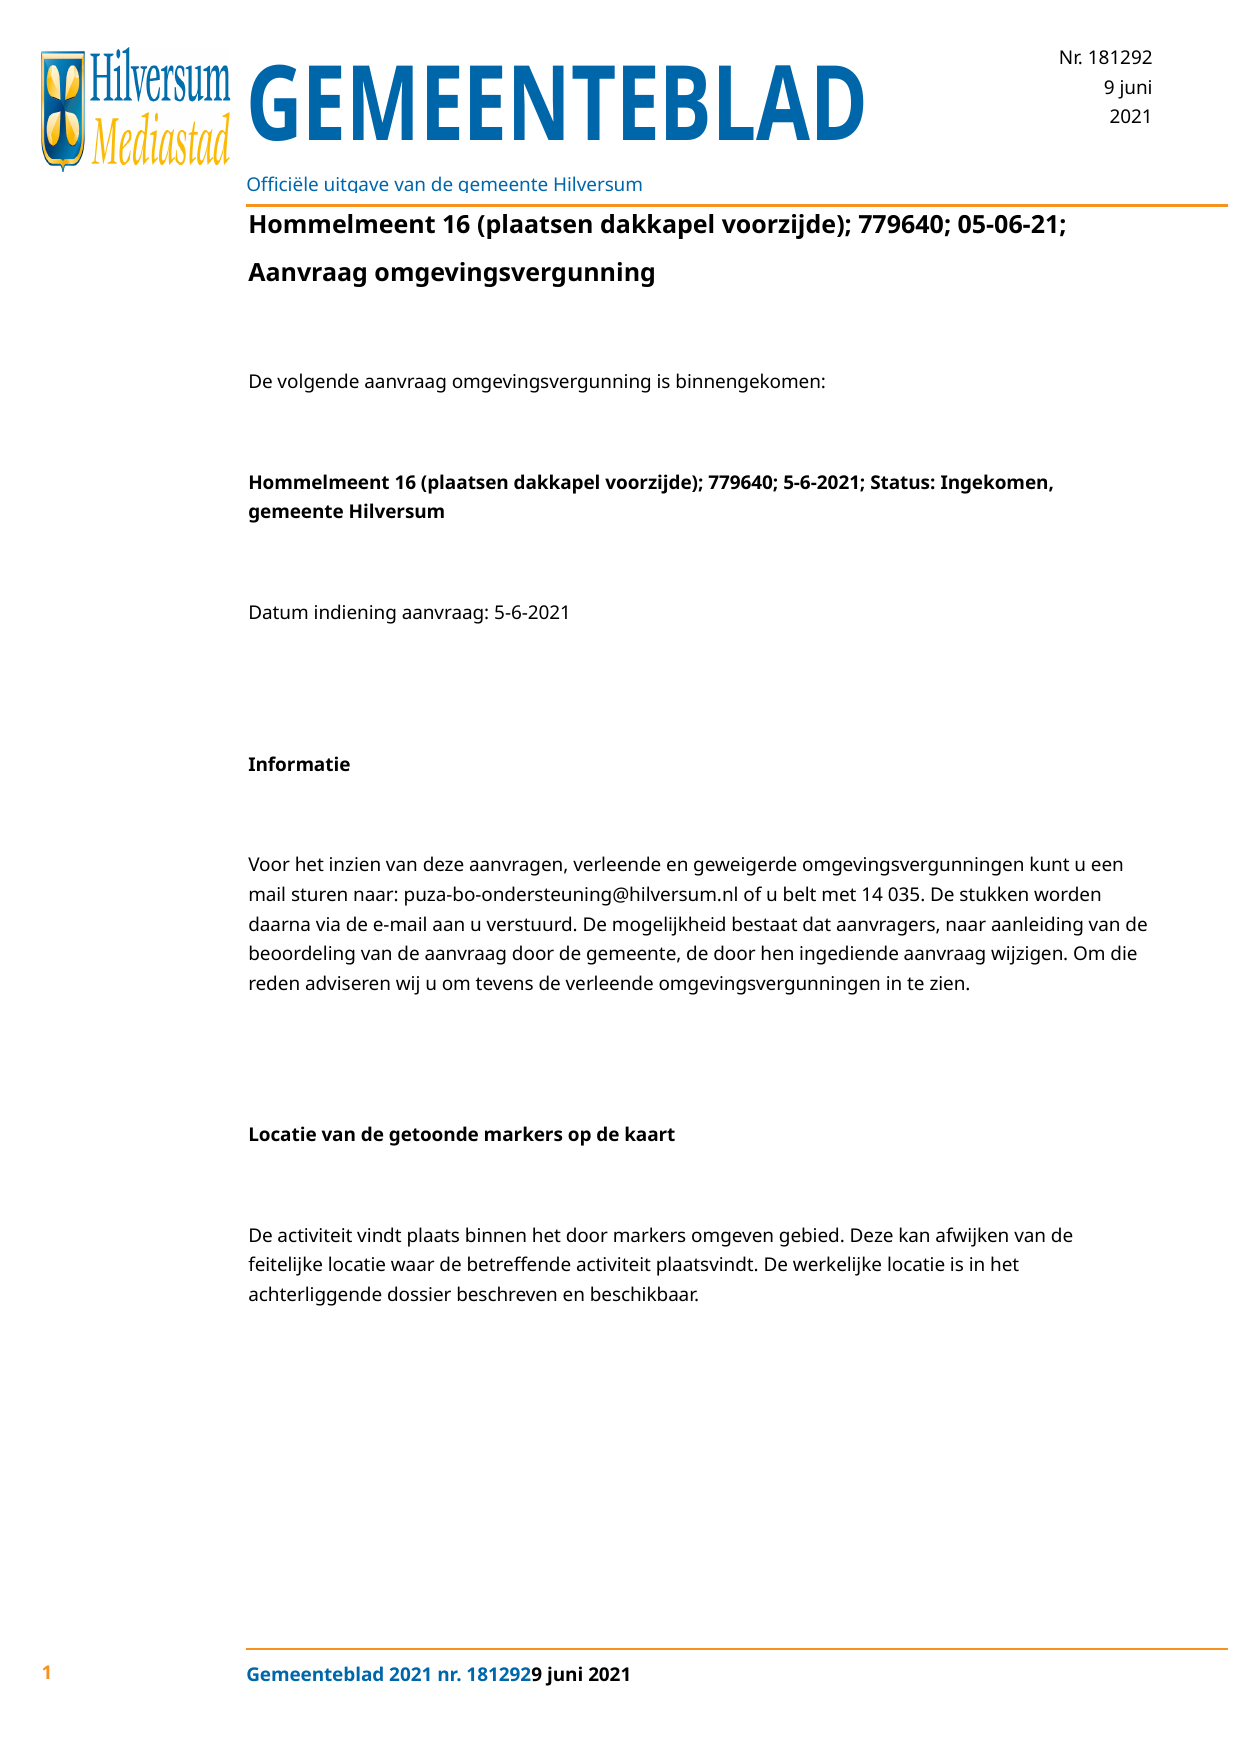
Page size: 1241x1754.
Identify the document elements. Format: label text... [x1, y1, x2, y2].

text De activiteit vindt plaats binnen het door markers omgeven gebied. Deze kan afwijken van de feitelijke locatie waar de betreffende activiteit plaatsvindt. De werkelijke locatie is in het achterliggende dossier beschreven en beschikbaar. [248, 1222, 1152, 1307]
text Datum indiening aanvraag: 5-6-2021 [248, 599, 1152, 625]
text Voor het inzien van deze aanvragen, verleende en geweigerde omgevingsvergunningen kunt u een mail sturen naar: puza-bo-ondersteuning@hilversum.nl of u belt met 14 035. De stukken worden daarna via de e-mail aan u verstuurd. De mogelijkheid bestaat dat aanvragers, naar aanleiding van de beoordeling van de aanvraag door de gemeente, de door hen ingediende aanvraag wijzigen. Om die reden adviseren wij u om tevens de verleende omgevingsvergunningen in te zien. [248, 852, 1152, 996]
text Hommelmeent 16 (plaatsen dakkapel voorzijde); 779640; 05-06-21; Aanvraag omgevingsvergunning [248, 207, 1152, 288]
picture [41, 47, 231, 172]
text Hommelmeent 16 (plaatsen dakkapel voorzijde); 779640; 5-6-2021; Status: Ingekomen, gemeente Hilversum [248, 469, 1152, 524]
text De volgende aanvraag omgevingsvergunning is binnengekomen: [248, 368, 1152, 394]
text Locatie van de getoonde markers op de kaart [248, 1121, 1152, 1147]
text Informatie [248, 751, 1152, 777]
